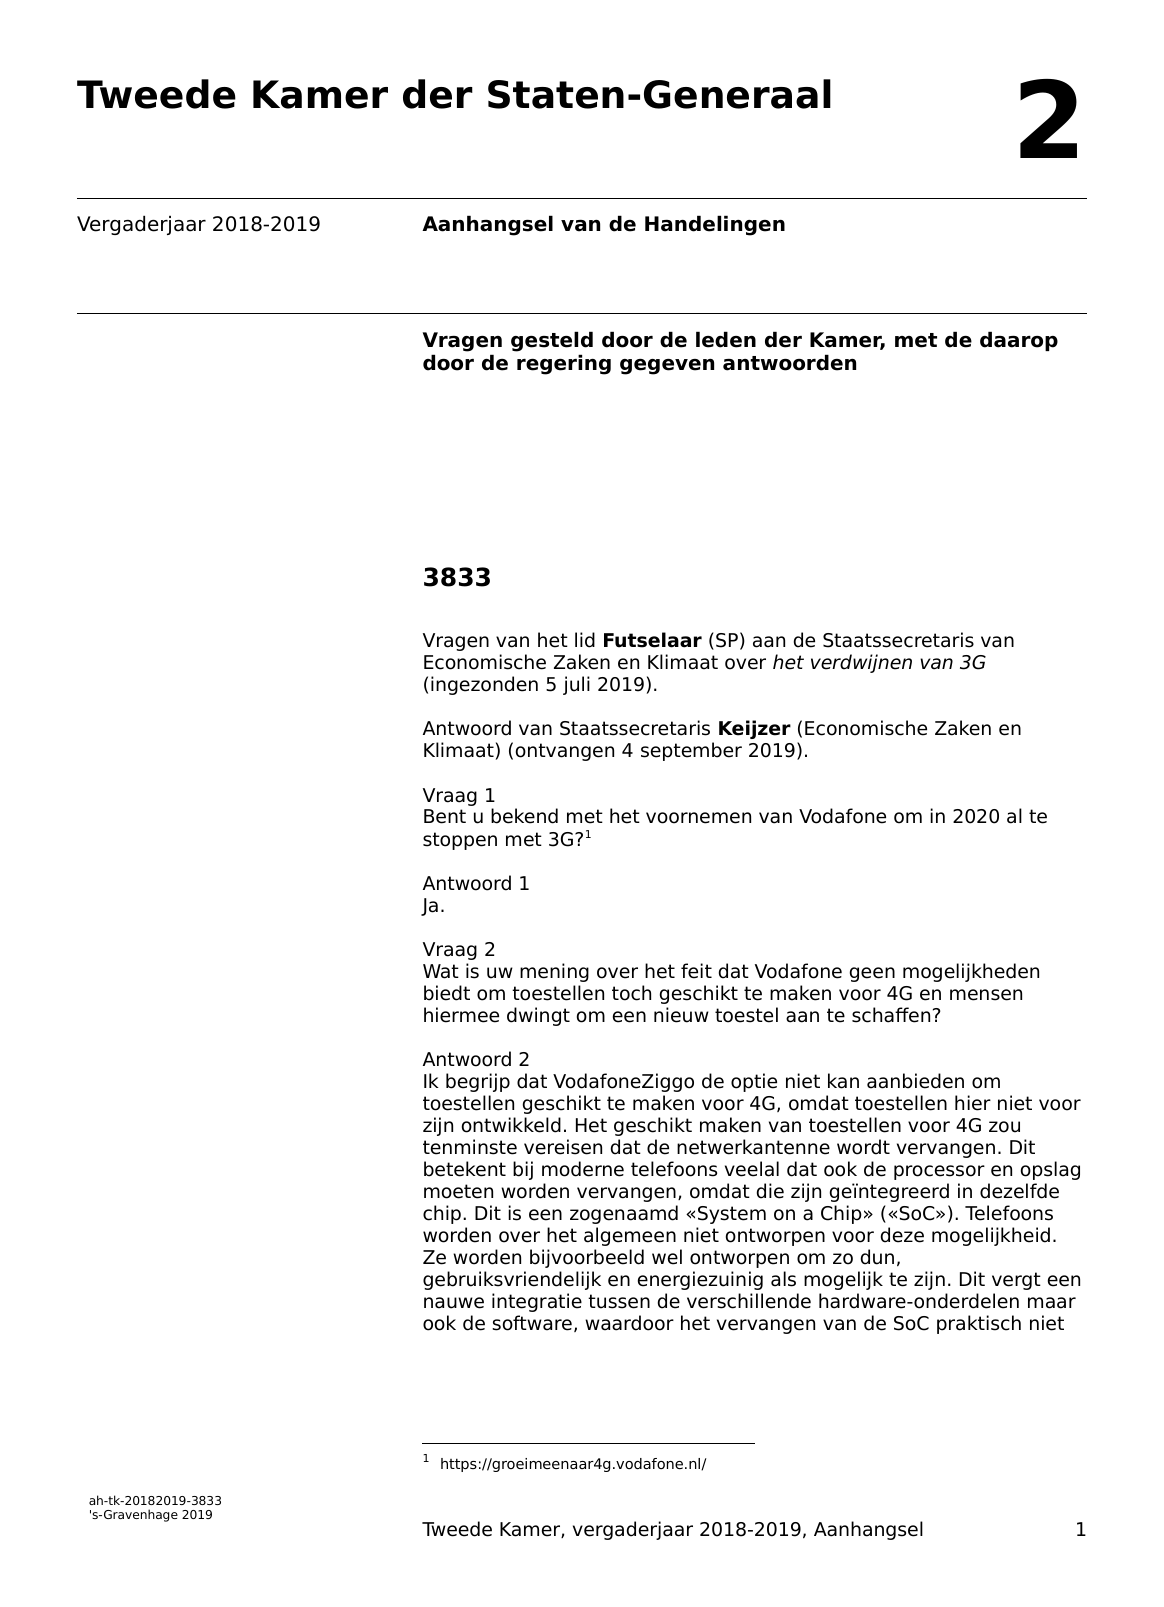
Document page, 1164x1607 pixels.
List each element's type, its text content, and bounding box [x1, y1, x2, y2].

text Bent u bekend met het voornemen van Vodafone om in 2020 al te stoppen met 3G? [422, 806, 1087, 850]
text https://groeimeenaar4g.vodafone.nl/ [422, 1452, 1087, 1474]
text 3833 [422, 563, 1087, 592]
text Antwoord 1 [422, 873, 1087, 894]
text Antwoord 2 [422, 1049, 1087, 1071]
text Antwoord van Staatssecretaris Keijzer (Economische Zaken en Klimaat) (ontvangen 4 september 2019). [422, 718, 1087, 762]
text Ik begrijp dat VodafoneZiggo de optie niet kan aanbieden om toestellen geschikt te maken voor 4G, omdat toestellen hier niet voor zijn ontwikkeld. Het geschikt maken van toestellen voor 4G zou tenminste vereisen dat de netwerkantenne wordt vervangen. Dit betekent bij moderne telefoons veelal dat ook de processor en opslag moeten worden vervangen, omdat die zijn geïntegreerd in dezelfde chip. Dit is een zogenaamd «System on a Chip» («SoC»). Telefoons worden over het algemeen niet ontworpen voor deze mogelijkheid. Ze worden bijvoorbeeld wel ontworpen om zo dun, gebruiksvriendelijk en energiezuinig als mogelijk te zijn. Dit vergt een nauwe integratie tussen de verschillende hardware-onderdelen maar ook de software, waardoor het vervangen van de SoC praktisch niet [422, 1071, 1087, 1334]
table_header Tweede Kamer der Staten-Generaal [77, 59, 886, 198]
text Vraag 2 [422, 939, 1087, 961]
text Vragen van het lid Futselaar (SP) aan de Staatssecretaris van Economische Zaken en Klimaat over het verdwijnen van 3G (ingezonden 5 juli 2019). [422, 630, 1087, 696]
text Wat is uw mening over het feit dat Vodafone geen mogelijkheden biedt om toestellen toch geschikt te maken voor 4G en mensen hiermee dwingt om een nieuw toestel aan te schaffen? [422, 961, 1087, 1027]
table_cell Vragen gesteld door de leden der Kamer, met de daarop door de regering gegeven antwoorden [422, 314, 1087, 375]
table_cell Vergaderjaar 2018-2019 [77, 199, 422, 313]
text 's-Gravenhage 2019 [88, 1508, 323, 1522]
table_cell [77, 314, 422, 375]
text ah-tk-20182019-3833 [88, 1494, 323, 1508]
table_cell Aanhangsel van de Handelingen [422, 199, 1087, 313]
text Vraag 1 [422, 784, 1087, 806]
table_header 2 [886, 59, 1087, 198]
text Ja. [422, 894, 1087, 917]
